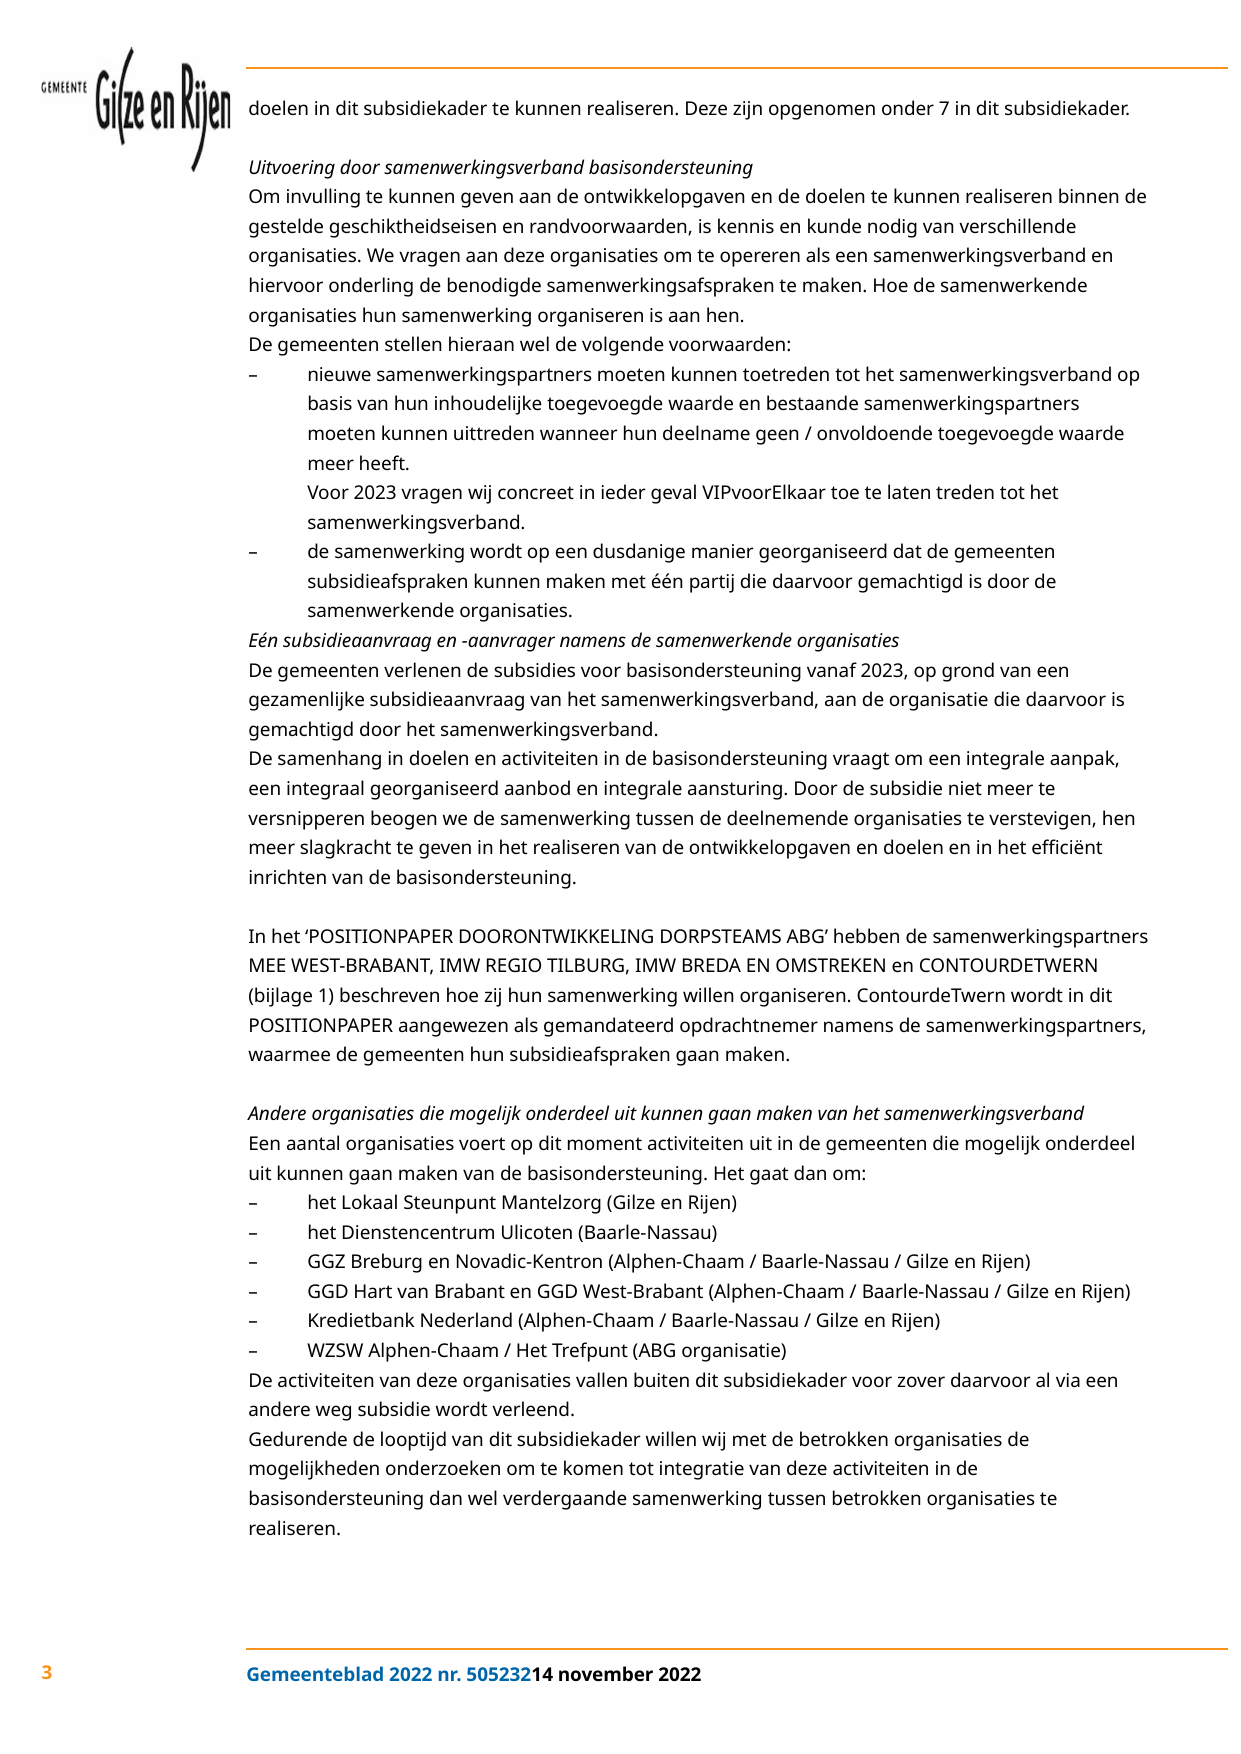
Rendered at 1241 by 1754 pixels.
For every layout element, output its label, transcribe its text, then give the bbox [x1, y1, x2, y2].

text De gemeenten stellen hieraan wel de volgende voorwaarden: [248, 331, 1152, 357]
list het Lokaal Steunpunt Mantelzorg (Gilze en Rijen) [248, 1189, 1152, 1215]
list Kredietbank Nederland (Alphen-Chaam / Baarle-Nassau / Gilze en Rijen) [248, 1308, 1152, 1333]
list nieuwe samenwerkingspartners moeten kunnen toetreden tot het samenwerkingsverband op basis van hun inhoudelijke toegevoegde waarde en bestaande samenwerkingspartners moeten kunnen uittreden wanneer hun deelname geen / onvoldoende toegevoegde waarde meer heeft. [248, 361, 1152, 476]
text Andere organisaties die mogelijk onderdeel uit kunnen gaan maken van het samenwerkingsverband [248, 1101, 1152, 1126]
text Uitvoering door samenwerkingsverband basisondersteuning [248, 154, 1152, 180]
list GGD Hart van Brabant en GGD West-Brabant (Alphen-Chaam / Baarle-Nassau / Gilze en Rijen) [248, 1278, 1152, 1304]
list WZSW Alphen-Chaam / Het Trefpunt (ABG organisatie) [248, 1337, 1152, 1363]
list Voor 2023 vragen wij concreet in ieder geval VIPvoorElkaar toe te laten treden tot het samenwerkingsverband. [248, 479, 1152, 535]
list de samenwerking wordt op een dusdanige manier georganiseerd dat de gemeenten subsidieafspraken kunnen maken met één partij die daarvoor gemachtigd is door de samenwerkende organisaties. [248, 538, 1152, 623]
text De activiteiten van deze organisaties vallen buiten dit subsidiekader voor zover daarvoor al via een andere weg subsidie wordt verleend. [248, 1367, 1152, 1422]
text doelen in dit subsidiekader te kunnen realiseren. Deze zijn opgenomen onder 7 in dit subsidiekader. [248, 95, 1152, 121]
text De samenhang in doelen en activiteiten in de basisondersteuning vraagt om een integrale aanpak, een integraal georganiseerd aanbod en integrale aansturing. Door de subsidie niet meer te versnipperen beogen we de samenwerking tussen de deelnemende organisaties te verstevigen, hen meer slagkracht te geven in het realiseren van de ontwikkelopgaven en doelen en in het efficiënt inrichten van de basisondersteuning. [248, 746, 1152, 890]
picture [41, 47, 231, 172]
text Om invulling te kunnen geven aan de ontwikkelopgaven en de doelen te kunnen realiseren binnen de gestelde geschiktheidseisen en randvoorwaarden, is kennis en kunde nodig van verschillende organisaties. We vragen aan deze organisaties om te opereren als een samenwerkingsverband en hiervoor onderling de benodigde samenwerkingsafspraken te maken. Hoe de samenwerkende organisaties hun samenwerking organiseren is aan hen. [248, 183, 1152, 328]
list GGZ Breburg en Novadic-Kentron (Alphen-Chaam / Baarle-Nassau / Gilze en Rijen) [248, 1248, 1152, 1274]
text Een aantal organisaties voert op dit moment activiteiten uit in de gemeenten die mogelijk onderdeel uit kunnen gaan maken van de basisondersteuning. Het gaat dan om: [248, 1130, 1152, 1186]
text De gemeenten verlenen de subsidies voor basisondersteuning vanaf 2023, op grond van een gezamenlijke subsidieaanvraag van het samenwerkingsverband, aan de organisatie die daarvoor is gemachtigd door het samenwerkingsverband. [248, 657, 1152, 742]
list het Dienstencentrum Ulicoten (Baarle-Nassau) [248, 1219, 1152, 1245]
text Gedurende de looptijd van dit subsidiekader willen wij met de betrokken organisaties de mogelijkheden onderzoeken om te komen tot integratie van deze activiteiten in de basisondersteuning dan wel verdergaande samenwerking tussen betrokken organisaties te realiseren. [248, 1426, 1152, 1541]
text In het ‘POSITIONPAPER DOORONTWIKKELING DORPSTEAMS ABG’ hebben de samenwerkingspartners MEE WEST-BRABANT, IMW REGIO TILBURG, IMW BREDA EN OMSTREKEN en CONTOURDETWERN (bijlage 1) beschreven hoe zij hun samenwerking willen organiseren. ContourdeTwern wordt in dit POSITIONPAPER aangewezen als gemandateerd opdrachtnemer namens de samenwerkingspartners, waarmee de gemeenten hun subsidieafspraken gaan maken. [248, 923, 1152, 1067]
text Eén subsidieaanvraag en -aanvrager namens de samenwerkende organisaties [248, 627, 1152, 653]
